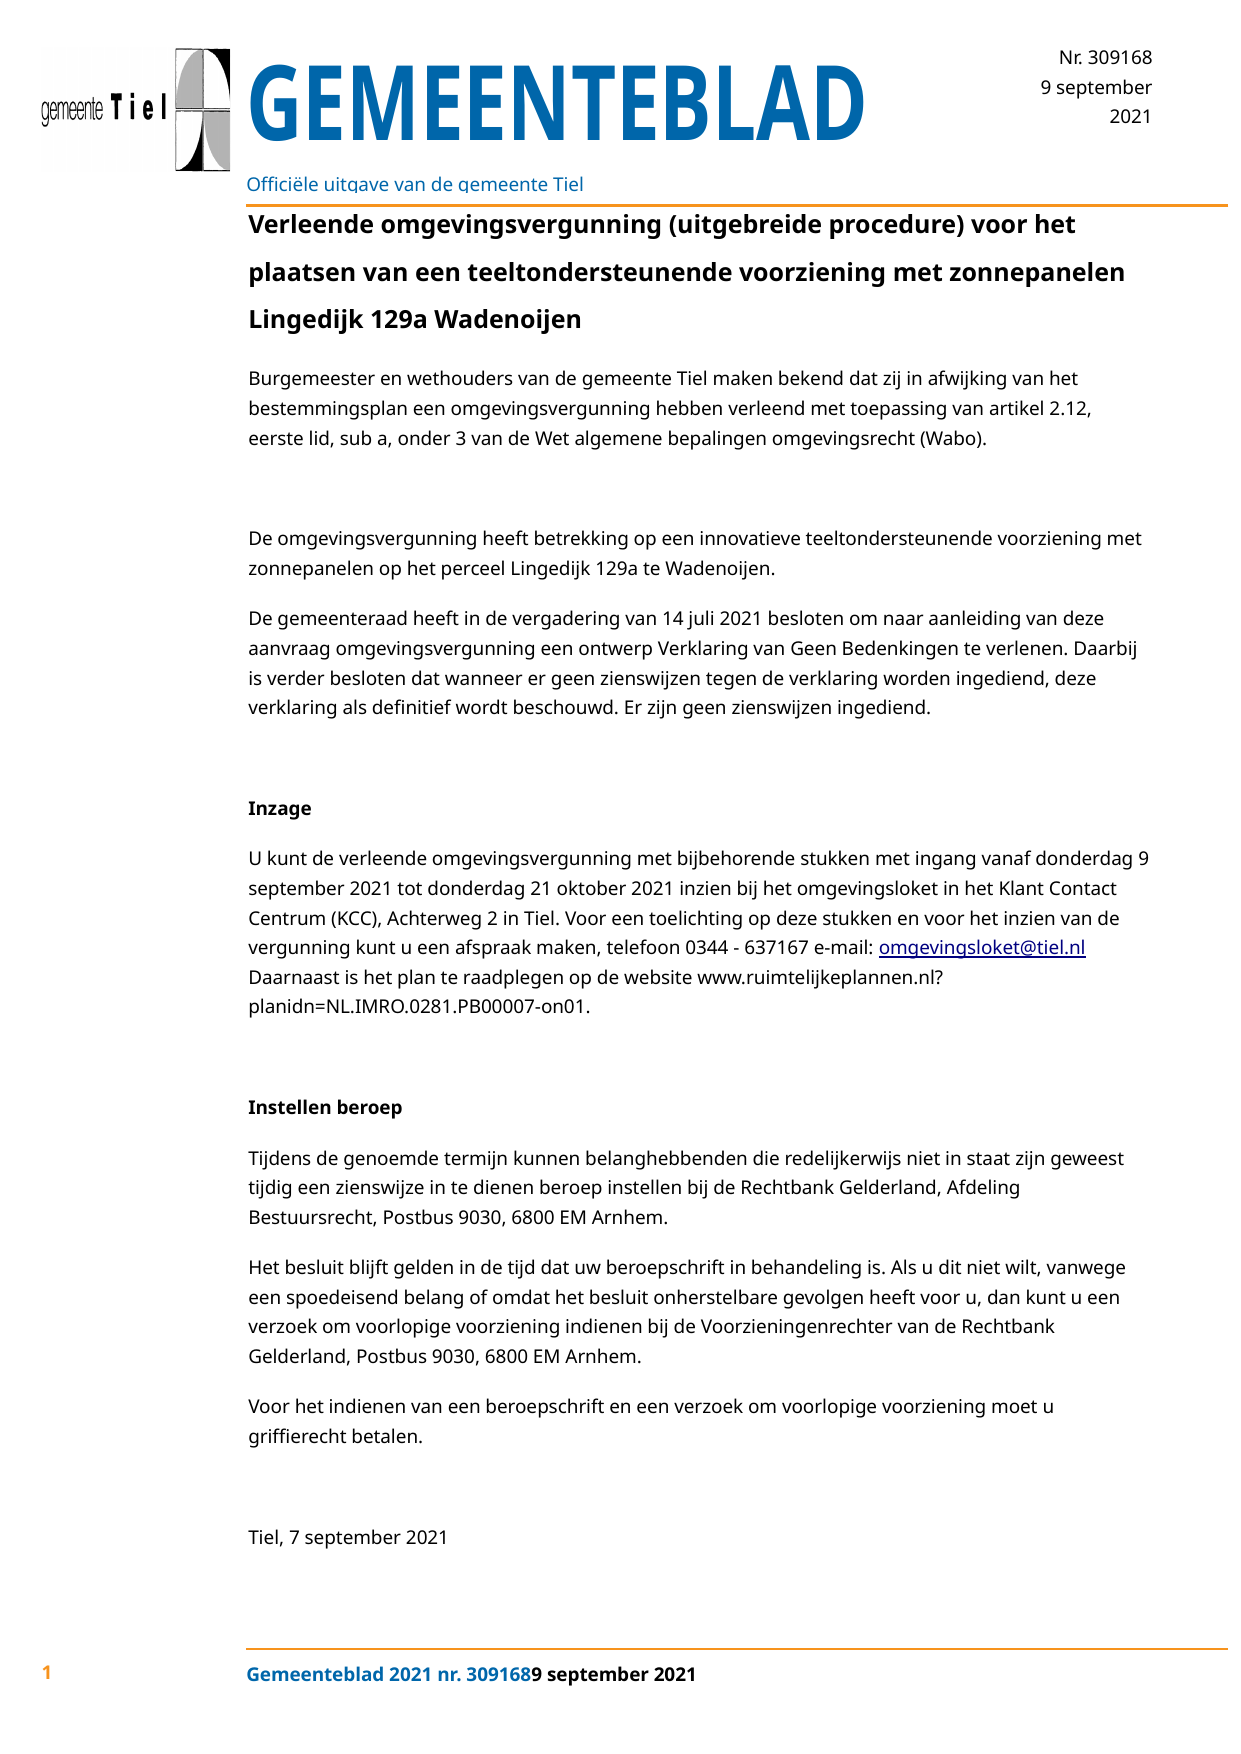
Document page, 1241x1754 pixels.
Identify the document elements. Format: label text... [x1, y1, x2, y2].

text Tijdens de genoemde termijn kunnen belanghebbenden die redelijkerwijs niet in staat zijn geweest tijdig een zienswijze in te dienen beroep instellen bij de Rechtbank Gelderland, Afdeling Bestuursrecht, Postbus 9030, 6800 EM Arnhem. [248, 1145, 1152, 1229]
text Voor het indienen van een beroepschrift en een verzoek om voorlopige voorziening moet u griffierecht betalen. [248, 1393, 1152, 1449]
text Instellen beroep [248, 1094, 1152, 1120]
picture [41, 47, 231, 172]
text De gemeenteraad heeft in de vergadering van 14 juli 2021 besloten om naar aanleiding van deze aanvraag omgevingsvergunning een ontwerp Verklaring van Geen Bedenkingen te verlenen. Daarbij is verder besloten dat wanneer er geen zienswijzen tegen de verklaring worden ingediend, deze verklaring als definitief wordt beschouwd. Er zijn geen zienswijzen ingediend. [248, 606, 1152, 720]
text Inzage [248, 795, 1152, 821]
text Verleende omgevingsvergunning (uitgebreide procedure) voor het plaatsen van een teeltondersteunende voorziening met zonnepanelen Lingedijk 129a Wadenoijen [248, 207, 1152, 336]
text Tiel, 7 september 2021 [248, 1524, 1152, 1549]
text U kunt de verleende omgevingsvergunning met bijbehorende stukken met ingang vanaf donderdag 9 september 2021 tot donderdag 21 oktober 2021 inzien bij het omgevingsloket in het Klant Contact Centrum (KCC), Achterweg 2 in Tiel. Voor een toelichting op deze stukken en voor het inzien van de vergunning kunt u een afspraak maken, telefoon 0344 - 637167 e-mail: omgevingsloket@tiel.nl Daarnaast is het plan te raadplegen op de website www.ruimtelijkeplannen.nl?planidn=NL.IMRO.0281.PB00007-on01. [248, 846, 1152, 1019]
text De omgevingsvergunning heeft betrekking op een innovatieve teeltondersteunende voorziening met zonnepanelen op het perceel Lingedijk 129a te Wadenoijen. [248, 526, 1152, 581]
text Het besluit blijft gelden in de tijd dat uw beroepschrift in behandeling is. Als u dit niet wilt, vanwege een spoedeisend belang of omdat het besluit onherstelbare gevolgen heeft voor u, dan kunt u een verzoek om voorlopige voorziening indienen bij de Voorzieningenrechter van de Rechtbank Gelderland, Postbus 9030, 6800 EM Arnhem. [248, 1254, 1152, 1369]
text Burgemeester en wethouders van de gemeente Tiel maken bekend dat zij in afwijking van het bestemmingsplan een omgevingsvergunning hebben verleend met toepassing van artikel 2.12, eerste lid, sub a, onder 3 van de Wet algemene bepalingen omgevingsrecht (Wabo). [248, 366, 1152, 450]
